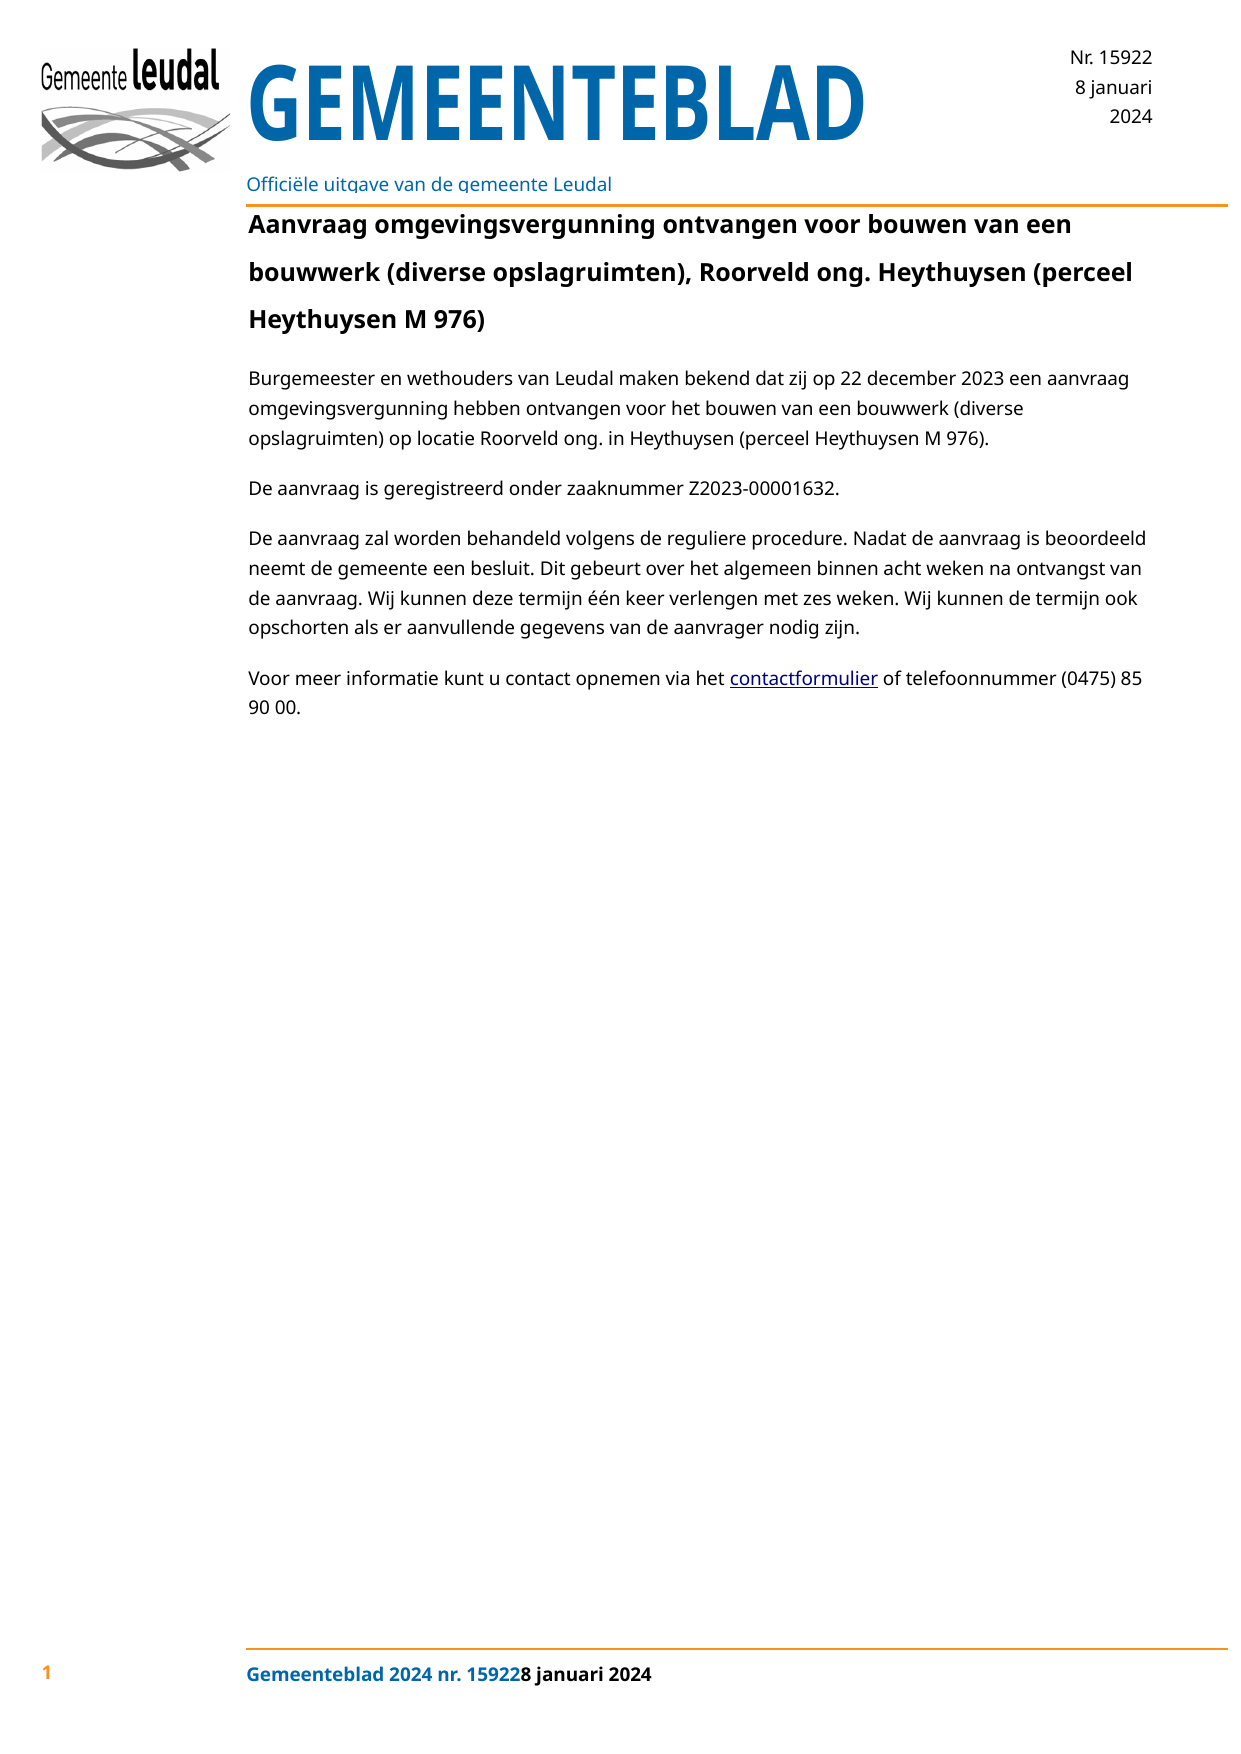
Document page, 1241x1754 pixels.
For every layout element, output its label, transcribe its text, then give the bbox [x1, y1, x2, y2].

text Burgemeester en wethouders van Leudal maken bekend dat zij op 22 december 2023 een aanvraag omgevingsvergunning hebben ontvangen voor het bouwen van een bouwwerk (diverse opslagruimten) op locatie Roorveld ong. in Heythuysen (perceel Heythuysen M 976). [248, 366, 1152, 450]
picture [41, 47, 231, 172]
text De aanvraag is geregistreerd onder zaaknummer Z2023-00001632. [248, 475, 1152, 501]
text De aanvraag zal worden behandeld volgens de reguliere procedure. Nadat de aanvraag is beoordeeld neemt de gemeente een besluit. Dit gebeurt over het algemeen binnen acht weken na ontvangst van de aanvraag. Wij kunnen deze termijn één keer verlengen met zes weken. Wij kunnen de termijn ook opschorten als er aanvullende gegevens van de aanvrager nodig zijn. [248, 526, 1152, 640]
text Aanvraag omgevingsvergunning ontvangen voor bouwen van een bouwwerk (diverse opslagruimten), Roorveld ong. Heythuysen (perceel Heythuysen M 976) [248, 207, 1152, 336]
text Voor meer informatie kunt u contact opnemen via het contactformulier of telefoonnummer (0475) 85 90 00. [248, 665, 1152, 720]
